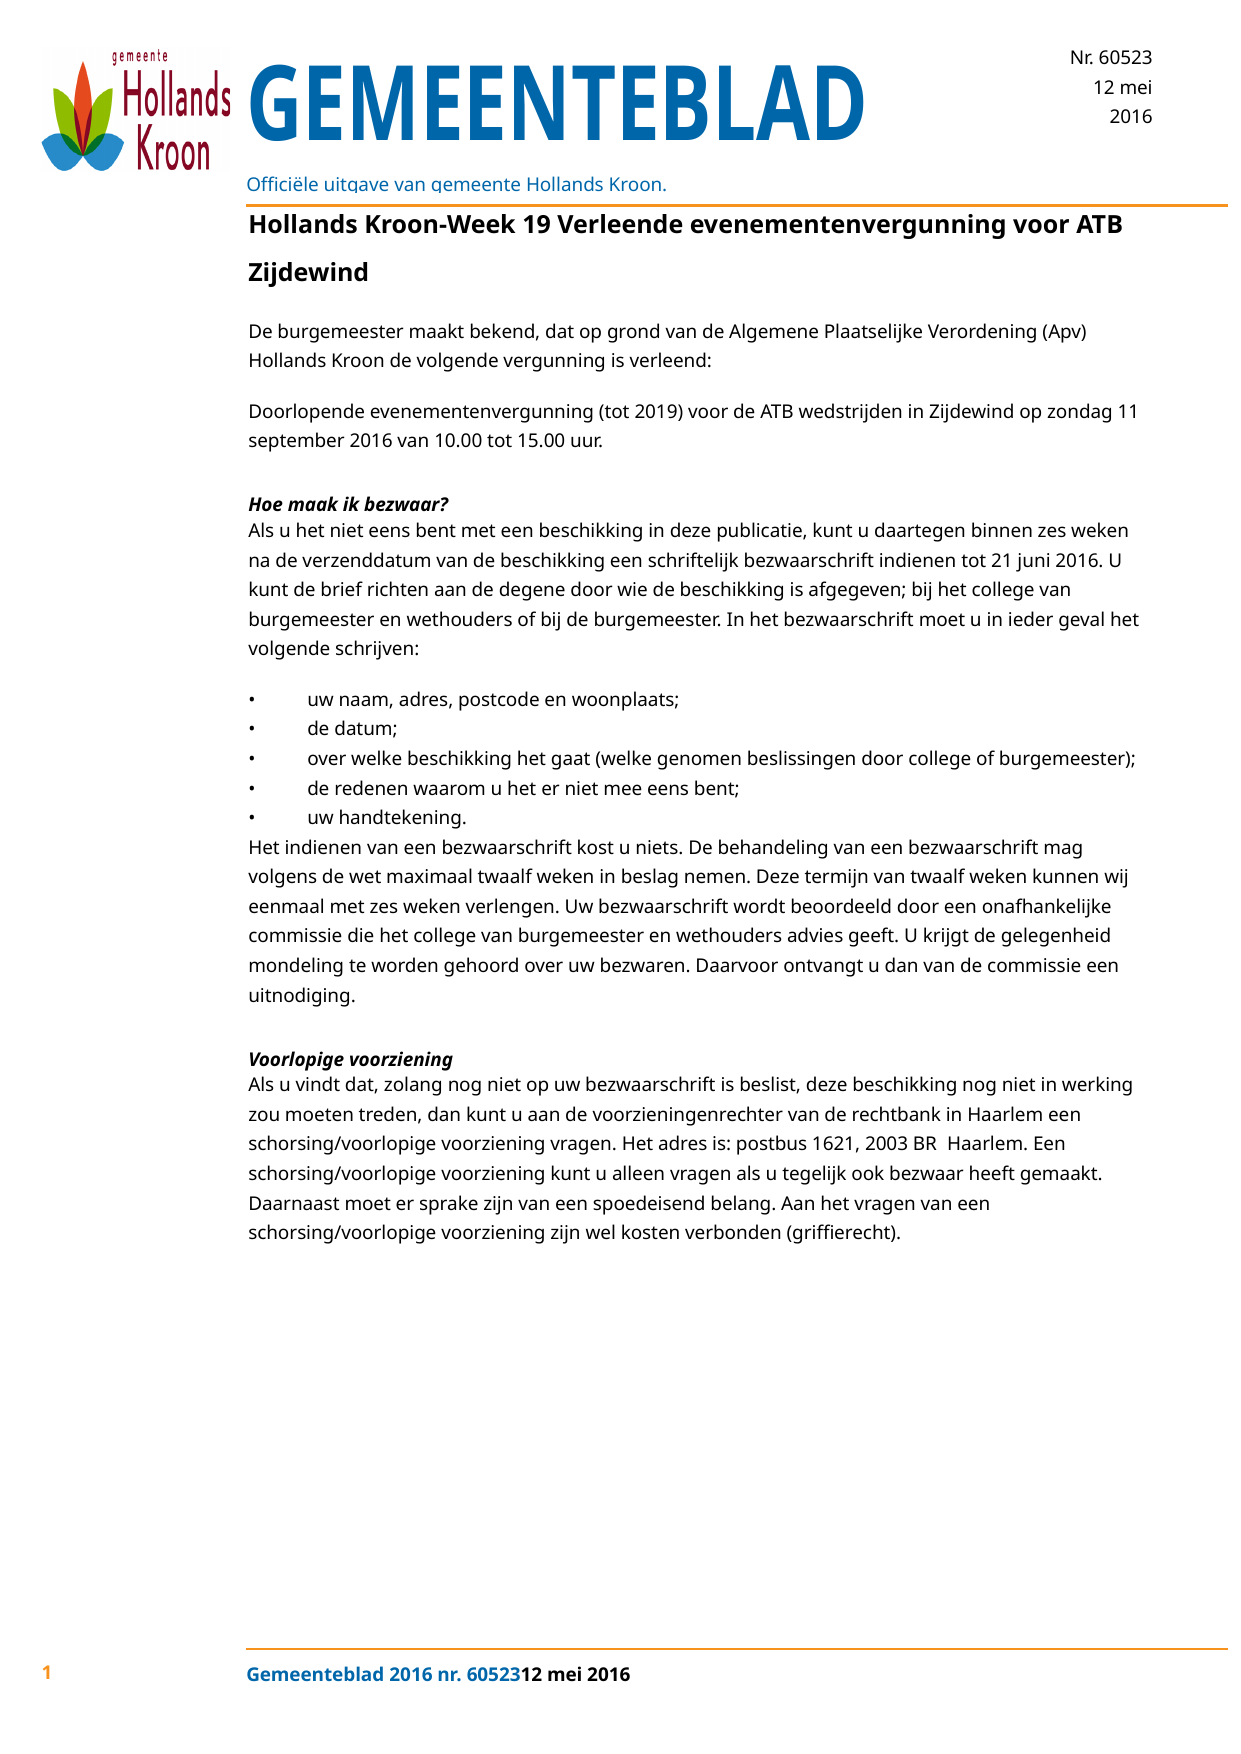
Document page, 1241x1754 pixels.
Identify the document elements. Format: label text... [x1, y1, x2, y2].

list over welke beschikking het gaat (welke genomen beslissingen door college of burgemeester); [248, 745, 1152, 771]
text De burgemeester maakt bekend, dat op grond van de Algemene Plaatselijke Verordening (Apv) Hollands Kroon de volgende vergunning is verleend: [248, 318, 1152, 373]
text Doorlopende evenementenvergunning (tot 2019) voor de ATB wedstrijden in Zijdewind op zondag 11 september 2016 van 10.00 tot 15.00 uur. [248, 398, 1152, 453]
text Als u het niet eens bent met een beschikking in deze publicatie, kunt u daartegen binnen zes weken na de verzenddatum van de beschikking een schriftelijk bezwaarschrift indienen tot 21 juni 2016. U kunt de brief richten aan de degene door wie de beschikking is afgegeven; bij het college van burgemeester en wethouders of bij de burgemeester. In het bezwaarschrift moet u in ieder geval het volgende schrijven: [248, 517, 1152, 661]
picture [41, 47, 231, 172]
text Hoe maak ik bezwaar? [248, 491, 1152, 517]
list uw handtekening. [248, 804, 1152, 830]
list uw naam, adres, postcode en woonplaats; [248, 686, 1152, 712]
text Hollands Kroon-Week 19 Verleende evenementenvergunning voor ATB Zijdewind [248, 207, 1152, 288]
list de redenen waarom u het er niet mee eens bent; [248, 775, 1152, 800]
text Als u vindt dat, zolang nog niet op uw bezwaarschrift is beslist, deze beschikking nog niet in werking zou moeten treden, dan kunt u aan de voorzieningenrechter van de rechtbank in Haarlem een schorsing/voorlopige voorziening vragen. Het adres is: postbus 1621, 2003 BR Haarlem. Een schorsing/voorlopige voorziening kunt u alleen vragen als u tegelijk ook bezwaar heeft gemaakt. Daarnaast moet er sprake zijn van een spoedeisend belang. Aan het vragen van een schorsing/voorlopige voorziening zijn wel kosten verbonden (griffierecht). [248, 1071, 1152, 1245]
list de datum; [248, 716, 1152, 741]
text Het indienen van een bezwaarschrift kost u niets. De behandeling van een bezwaarschrift mag volgens de wet maximaal twaalf weken in beslag nemen. Deze termijn van twaalf weken kunnen wij eenmaal met zes weken verlengen. Uw bezwaarschrift wordt beoordeeld door een onafhankelijke commissie die het college van burgemeester en wethouders advies geeft. U krijgt de gelegenheid mondeling te worden gehoord over uw bezwaren. Daarvoor ontvangt u dan van de commissie een uitnodiging. [248, 834, 1152, 1007]
text Voorlopige voorziening [248, 1046, 1152, 1071]
